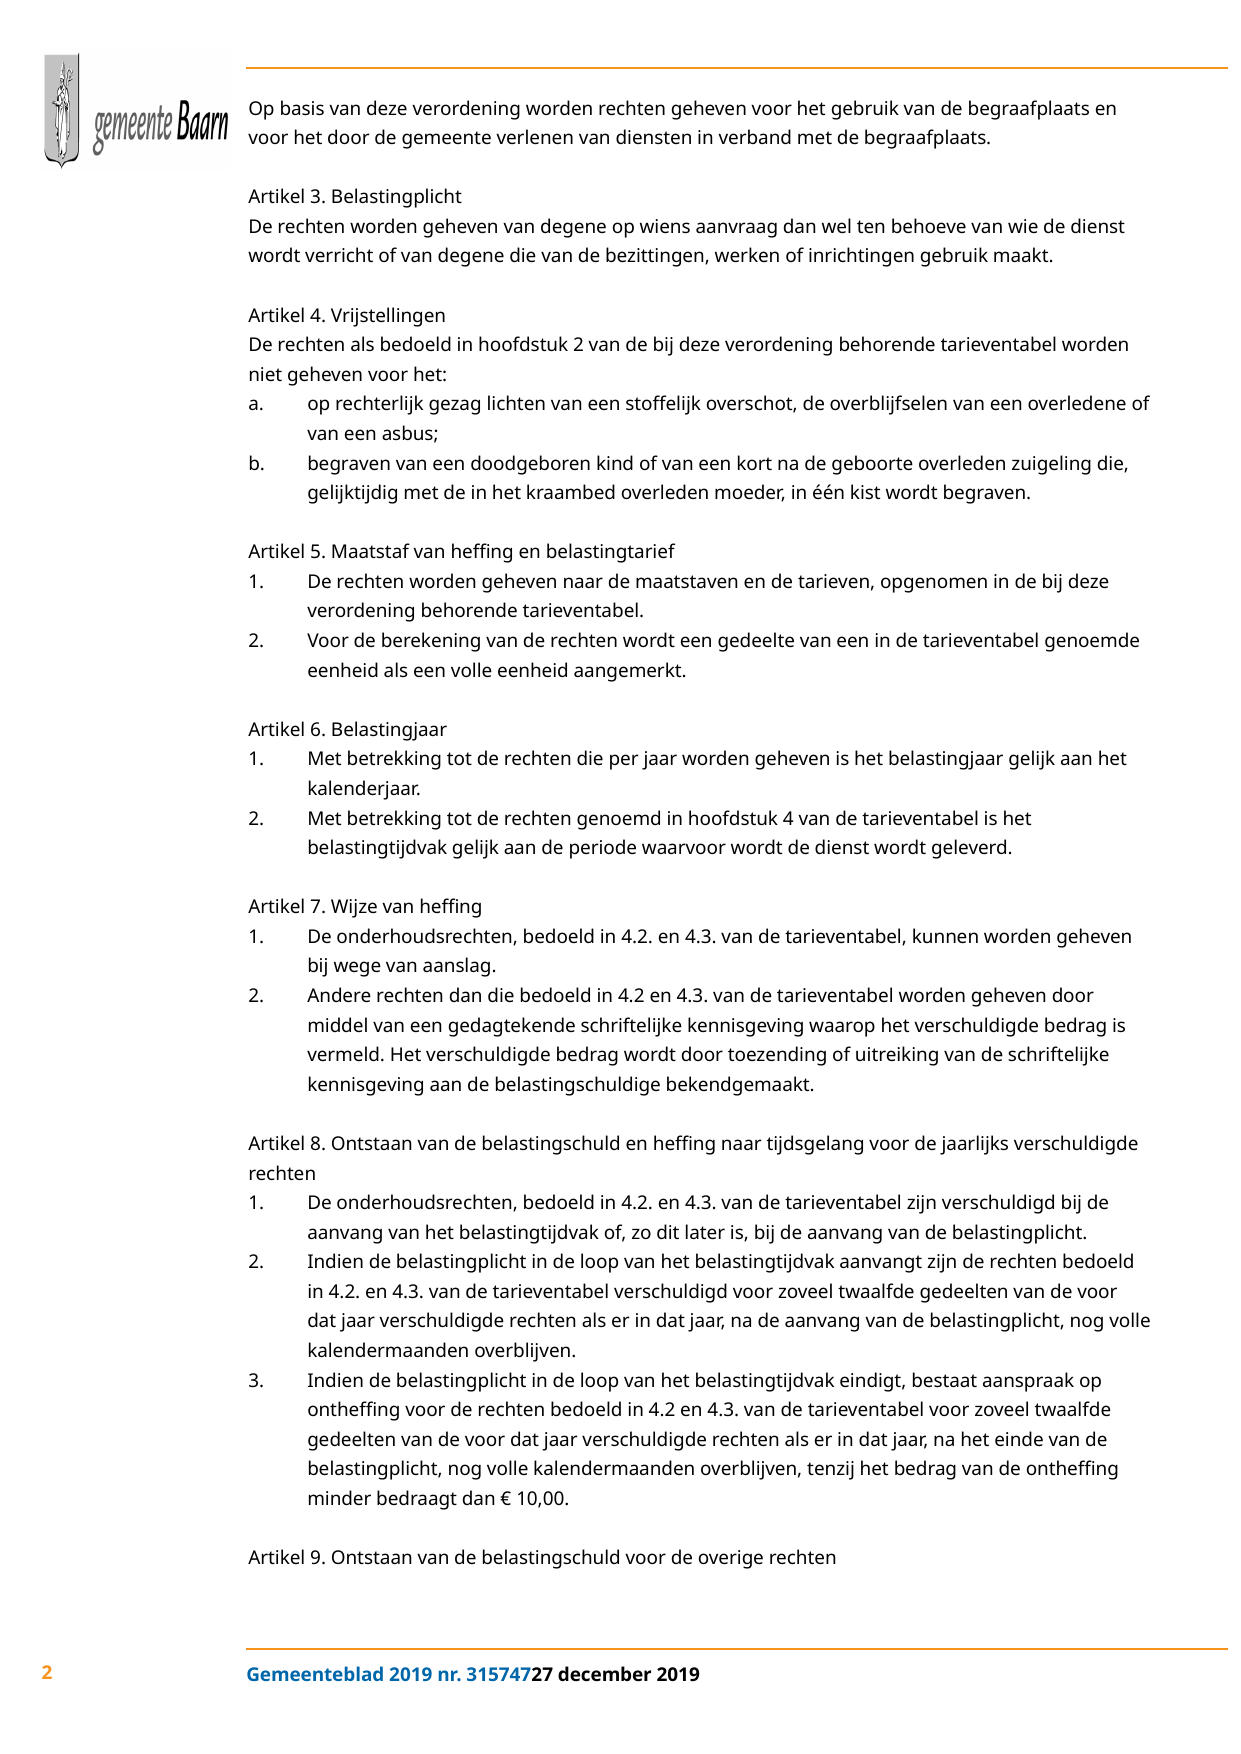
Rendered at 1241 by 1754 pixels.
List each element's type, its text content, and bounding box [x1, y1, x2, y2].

text Artikel 7. Wijze van heffing [248, 893, 1152, 919]
list begraven van een doodgeboren kind of van een kort na de geboorte overleden zuigeling die, gelijktijdig met de in het kraambed overleden moeder, in één kist wordt begraven. [248, 450, 1152, 505]
list Andere rechten dan die bedoeld in 4.2 en 4.3. van de tarieventabel worden geheven door middel van een gedagtekende schriftelijke kennisgeving waarop het verschuldigde bedrag is vermeld. Het verschuldigde bedrag wordt door toezending of uitreiking van de schriftelijke kennisgeving aan de belastingschuldige bekendgemaakt. [248, 982, 1152, 1097]
text Artikel 5. Maatstaf van heffing en belastingtarief [248, 538, 1152, 564]
text De rechten worden geheven van degene op wiens aanvraag dan wel ten behoeve van wie de dienst wordt verricht of van degene die van de bezittingen, werken of inrichtingen gebruik maakt. [248, 213, 1152, 268]
text Artikel 4. Vrijstellingen [248, 302, 1152, 328]
text Artikel 8. Ontstaan van de belastingschuld en heffing naar tijdsgelang voor de jaarlijks verschuldigde rechten [248, 1130, 1152, 1186]
text Artikel 3. Belastingplicht [248, 183, 1152, 209]
list Met betrekking tot de rechten die per jaar worden geheven is het belastingjaar gelijk aan het kalenderjaar. [248, 746, 1152, 801]
picture [41, 47, 231, 172]
text Artikel 9. Ontstaan van de belastingschuld voor de overige rechten [248, 1544, 1152, 1570]
text De rechten als bedoeld in hoofdstuk 2 van de bij deze verordening behorende tarieventabel worden niet geheven voor het: [248, 331, 1152, 387]
text Op basis van deze verordening worden rechten geheven voor het gebruik van de begraafplaats en voor het door de gemeente verlenen van diensten in verband met de begraafplaats. [248, 95, 1152, 150]
list Indien de belastingplicht in de loop van het belastingtijdvak aanvangt zijn de rechten bedoeld in 4.2. en 4.3. van de tarieventabel verschuldigd voor zoveel twaalfde gedeelten van de voor dat jaar verschuldigde rechten als er in dat jaar, na de aanvang van de belastingplicht, nog volle kalendermaanden overblijven. [248, 1248, 1152, 1363]
list Indien de belastingplicht in de loop van het belastingtijdvak eindigt, bestaat aanspraak op ontheffing voor de rechten bedoeld in 4.2 en 4.3. van de tarieventabel voor zoveel twaalfde gedeelten van de voor dat jaar verschuldigde rechten als er in dat jaar, na het einde van de belastingplicht, nog volle kalendermaanden overblijven, tenzij het bedrag van de ontheffing minder bedraagt dan € 10,00. [248, 1367, 1152, 1511]
list Voor de berekening van de rechten wordt een gedeelte van een in de tarieventabel genoemde eenheid als een volle eenheid aangemerkt. [248, 627, 1152, 683]
list De rechten worden geheven naar de maatstaven en de tarieven, opgenomen in de bij deze verordening behorende tarieventabel. [248, 568, 1152, 623]
text Artikel 6. Belastingjaar [248, 716, 1152, 742]
list De onderhoudsrechten, bedoeld in 4.2. en 4.3. van de tarieventabel, kunnen worden geheven bij wege van aanslag. [248, 923, 1152, 978]
list Met betrekking tot de rechten genoemd in hoofdstuk 4 van de tarieventabel is het belastingtijdvak gelijk aan de periode waarvoor wordt de dienst wordt geleverd. [248, 805, 1152, 860]
list De onderhoudsrechten, bedoeld in 4.2. en 4.3. van de tarieventabel zijn verschuldigd bij de aanvang van het belastingtijdvak of, zo dit later is, bij de aanvang van de belastingplicht. [248, 1189, 1152, 1245]
list op rechterlijk gezag lichten van een stoffelijk overschot, de overblijfselen van een overledene of van een asbus; [248, 391, 1152, 446]
